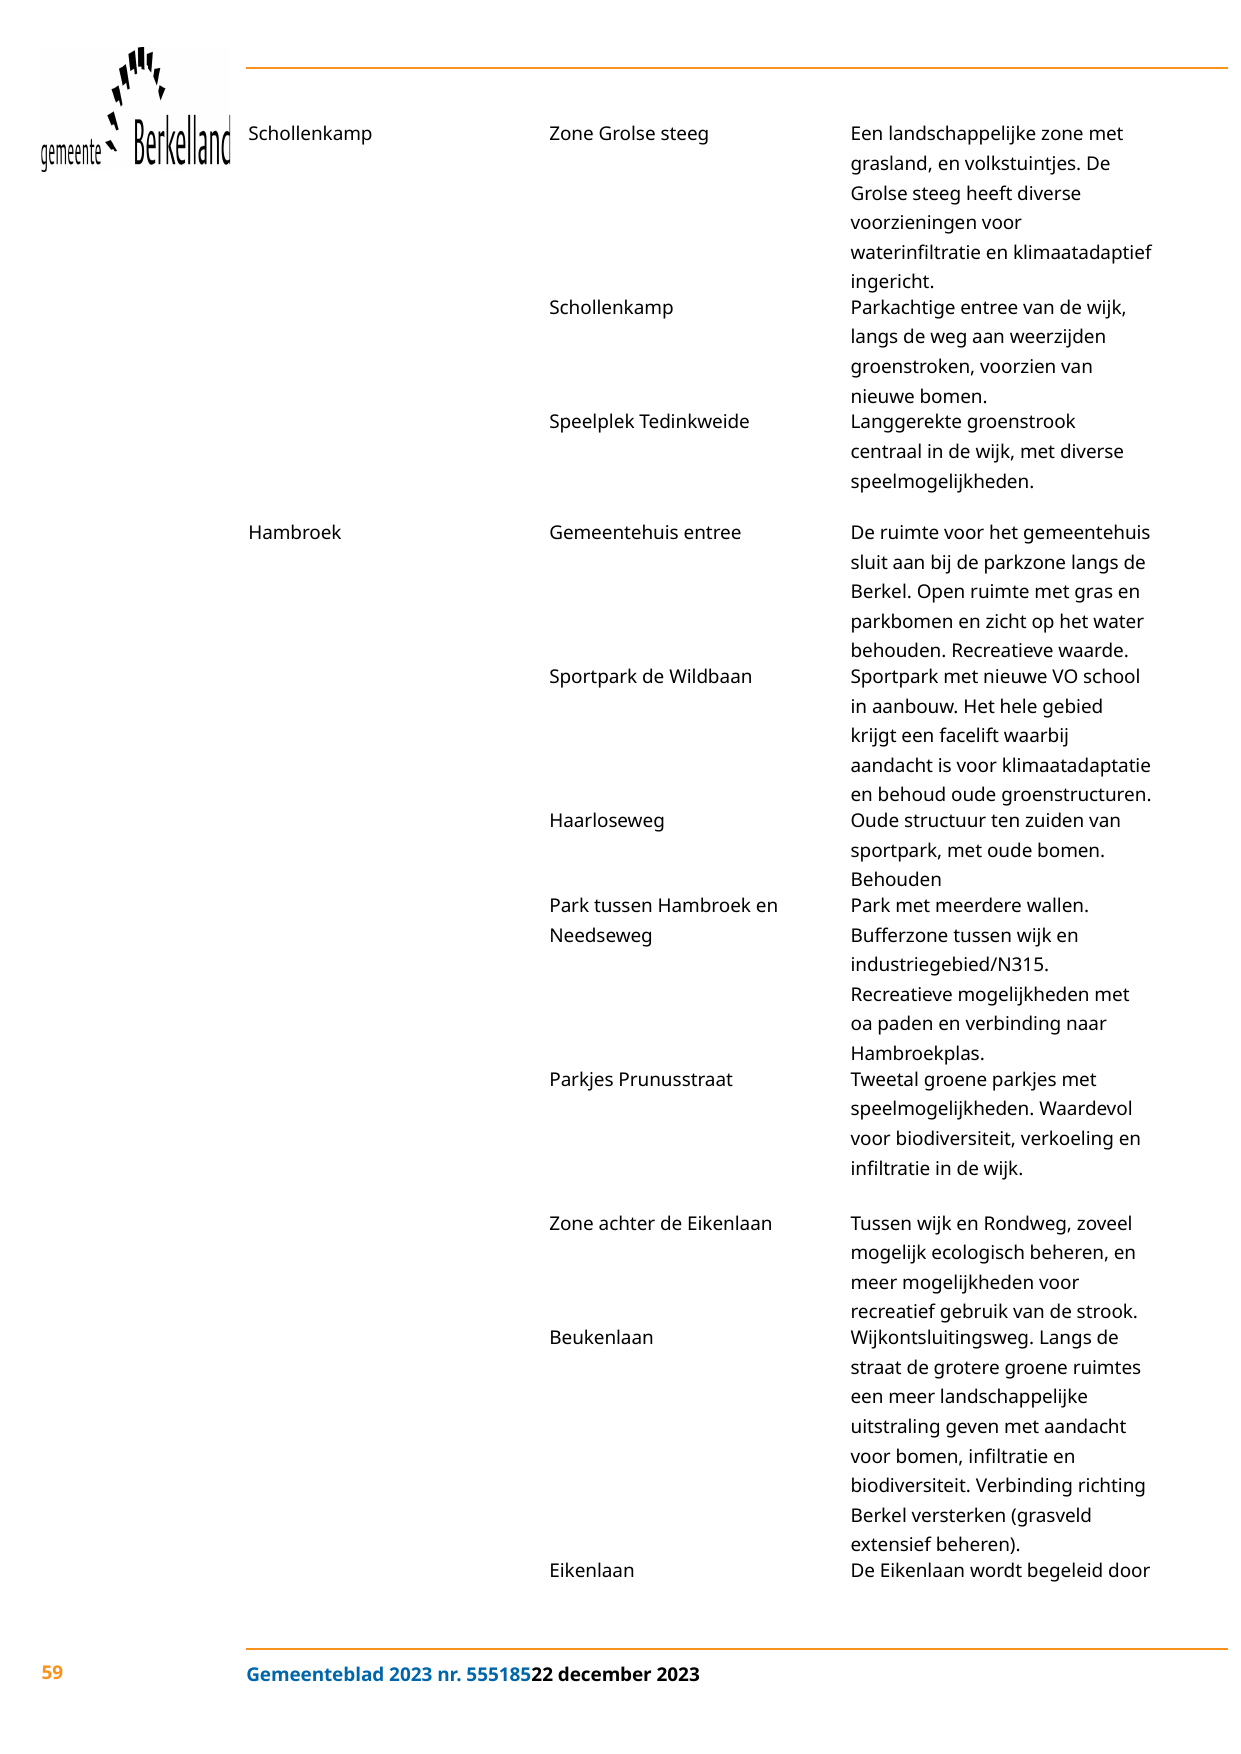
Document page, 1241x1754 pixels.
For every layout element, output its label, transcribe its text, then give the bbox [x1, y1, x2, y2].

table_cell Parkjes Prunusstraat [549, 1066, 850, 1210]
table_cell Park met meerdere wallen. Bufferzone tussen wijk en industriegebied/N315. Recreatieve mogelijkheden met oa paden en verbinding naar Hambroekplas. [850, 892, 1152, 1066]
table_cell Beukenlaan [549, 1325, 850, 1557]
table_cell [248, 892, 549, 1066]
table_cell [248, 808, 549, 892]
table_cell Gemeentehuis entree [549, 519, 850, 663]
table_cell Schollenkamp [549, 294, 850, 409]
table_cell [549, 494, 850, 519]
table_cell Hambroek [248, 519, 549, 663]
table_cell Een landschappelijke zone met grasland, en volkstuintjes. De Grolse steeg heeft diverse voorzieningen voor waterinfiltratie en klimaatadaptief ingericht. [850, 121, 1152, 294]
table_cell [248, 95, 549, 121]
table_cell Parkachtige entree van de wijk, langs de weg aan weerzijden groenstroken, voorzien van nieuwe bomen. [850, 294, 1152, 409]
picture [41, 47, 231, 172]
table_cell [549, 95, 850, 121]
table_cell Speelplek Tedinkweide [549, 409, 850, 493]
table_cell [248, 294, 549, 409]
table_cell Schollenkamp [248, 121, 549, 294]
table_cell [248, 1066, 549, 1210]
table_cell Sportpark de Wildbaan [549, 663, 850, 807]
table_cell [248, 1210, 549, 1324]
table_cell [850, 95, 1152, 121]
table_cell Zone Grolse steeg [549, 121, 850, 294]
table_cell Oude structuur ten zuiden van sportpark, met oude bomen. Behouden [850, 808, 1152, 892]
table_cell Sportpark met nieuwe VO school in aanbouw. Het hele gebied krijgt een facelift waarbij aandacht is voor klimaatadaptatie en behoud oude groenstructuren. [850, 663, 1152, 807]
table_cell [248, 1325, 549, 1557]
table_cell De ruimte voor het gemeentehuis sluit aan bij de parkzone langs de Berkel. Open ruimte met gras en parkbomen en zicht op het water behouden. Recreatieve waarde. [850, 519, 1152, 663]
table_cell Tussen wijk en Rondweg, zoveel mogelijk ecologisch beheren, en meer mogelijkheden voor recreatief gebruik van de strook. [850, 1210, 1152, 1324]
table_cell Zone achter de Eikenlaan [549, 1210, 850, 1324]
table_cell [248, 494, 549, 519]
table_cell [248, 1557, 549, 1583]
table_cell Langgerekte groenstrook centraal in de wijk, met diverse speelmogelijkheden. [850, 409, 1152, 493]
table_cell [248, 409, 549, 493]
table_cell Wijkontsluitingsweg. Langs de straat de grotere groene ruimtes een meer landschappelijke uitstraling geven met aandacht voor bomen, infiltratie en biodiversiteit. Verbinding richting Berkel versterken (grasveld extensief beheren). [850, 1325, 1152, 1557]
table_cell [248, 663, 549, 807]
table_cell Eikenlaan [549, 1557, 850, 1583]
table_cell Haarloseweg [549, 808, 850, 892]
table_cell Park tussen Hambroek en Needseweg [549, 892, 850, 1066]
table_cell [850, 494, 1152, 519]
table_cell Tweetal groene parkjes met speelmogelijkheden. Waardevol voor biodiversiteit, verkoeling en infiltratie in de wijk. [850, 1066, 1152, 1210]
table_cell De Eikenlaan wordt begeleid door [850, 1557, 1152, 1583]
